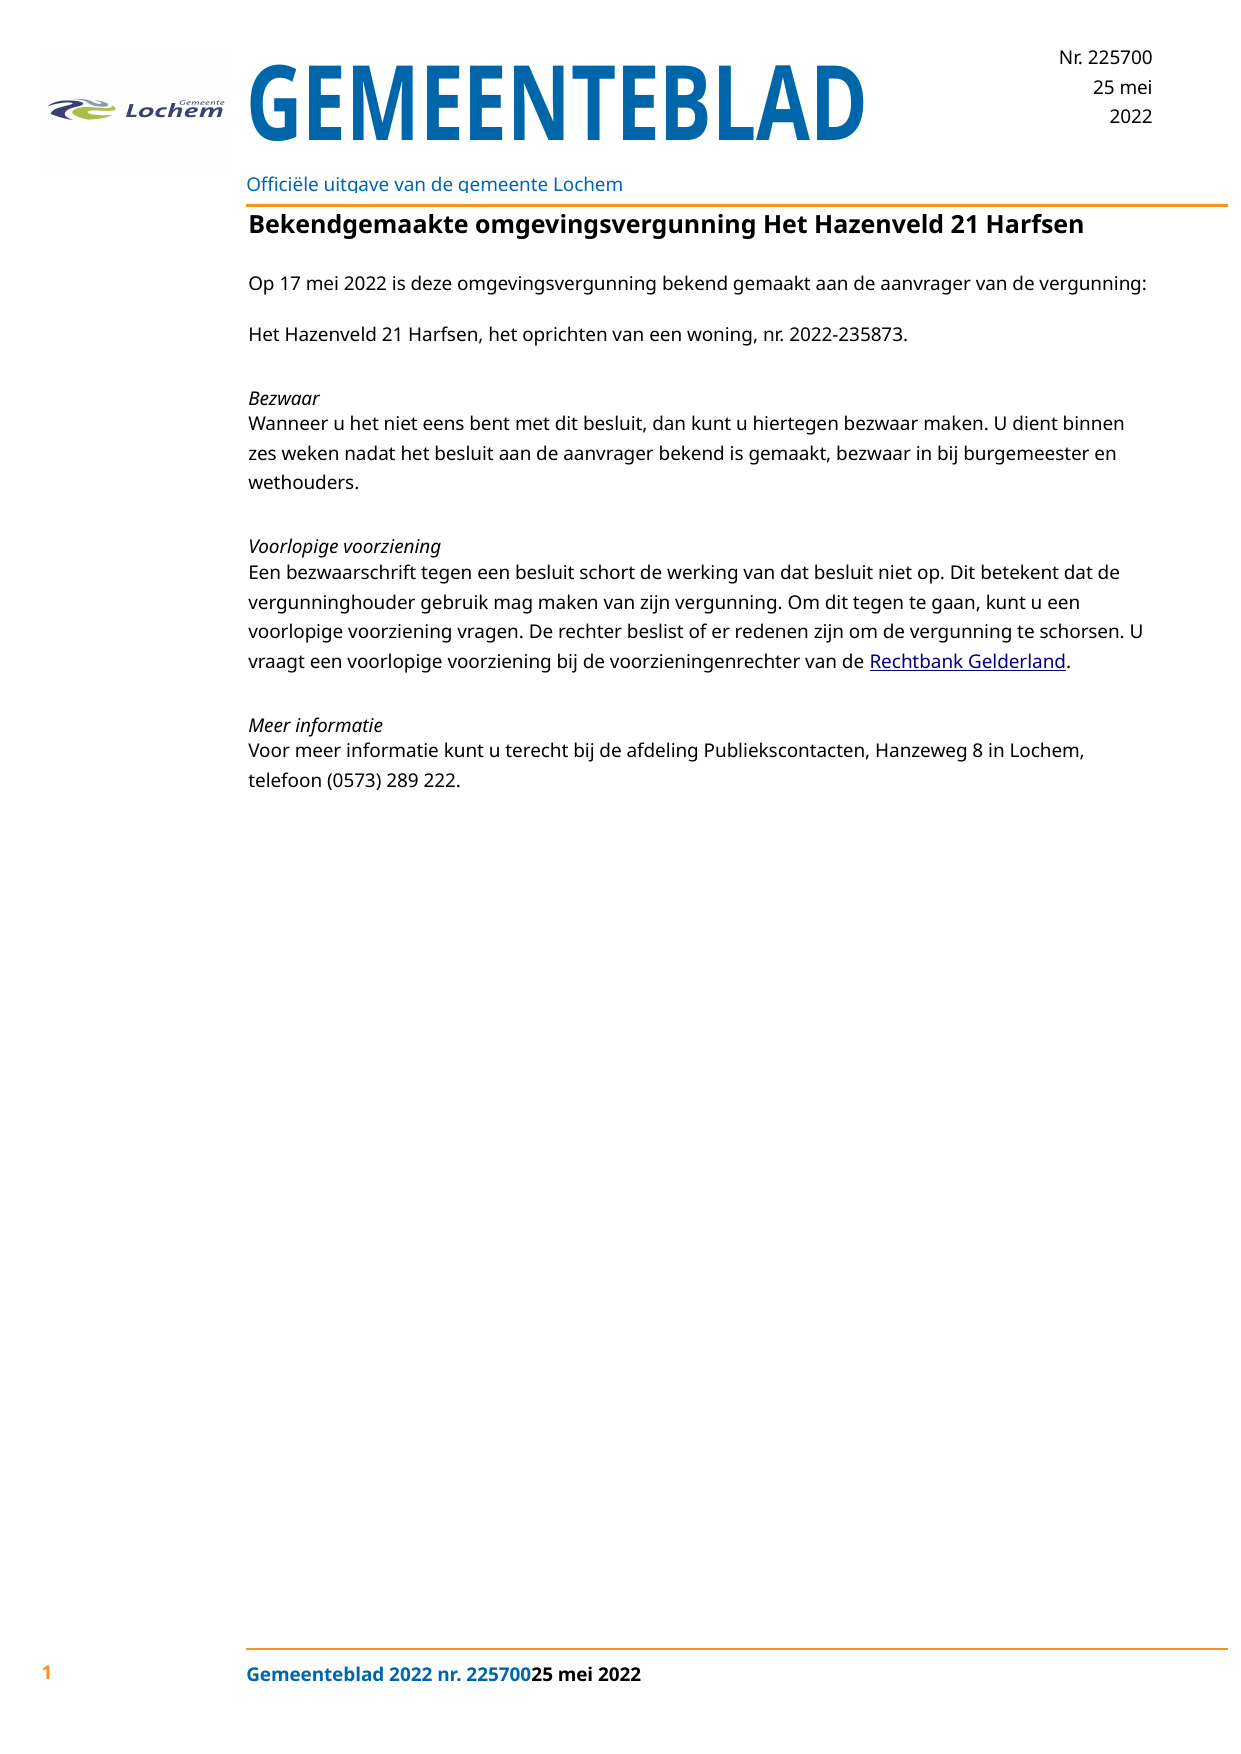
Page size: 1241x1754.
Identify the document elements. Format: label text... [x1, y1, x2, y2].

text Wanneer u het niet eens bent met dit besluit, dan kunt u hiertegen bezwaar maken. U dient binnen zes weken nadat het besluit aan de aanvrager bekend is gemaakt, bezwaar in bij burgemeester en wethouders. [248, 410, 1152, 495]
text Op 17 mei 2022 is deze omgevingsvergunning bekend gemaakt aan de aanvrager van de vergunning: [248, 270, 1152, 296]
text Meer informatie [248, 712, 1152, 738]
text Voorlopige voorziening [248, 533, 1152, 559]
picture [41, 47, 231, 172]
text Een bezwaarschrift tegen een besluit schort de werking van dat besluit niet op. Dit betekent dat de vergunninghouder gebruik mag maken van zijn vergunning. Om dit tegen te gaan, kunt u een voorlopige voorziening vragen. De rechter beslist of er redenen zijn om de vergunning te schorsen. U vraagt een voorlopige voorziening bij de voorzieningenrechter van de Rechtbank Gelderland. [248, 559, 1152, 674]
text Voor meer informatie kunt u terecht bij de afdeling Publiekscontacten, Hanzeweg 8 in Lochem, telefoon (0573) 289 222. [248, 738, 1152, 793]
text Bezwaar [248, 385, 1152, 410]
text Het Hazenveld 21 Harfsen, het oprichten van een woning, nr. 2022-235873. [248, 321, 1152, 346]
text Bekendgemaakte omgevingsvergunning Het Hazenveld 21 Harfsen [248, 207, 1152, 241]
